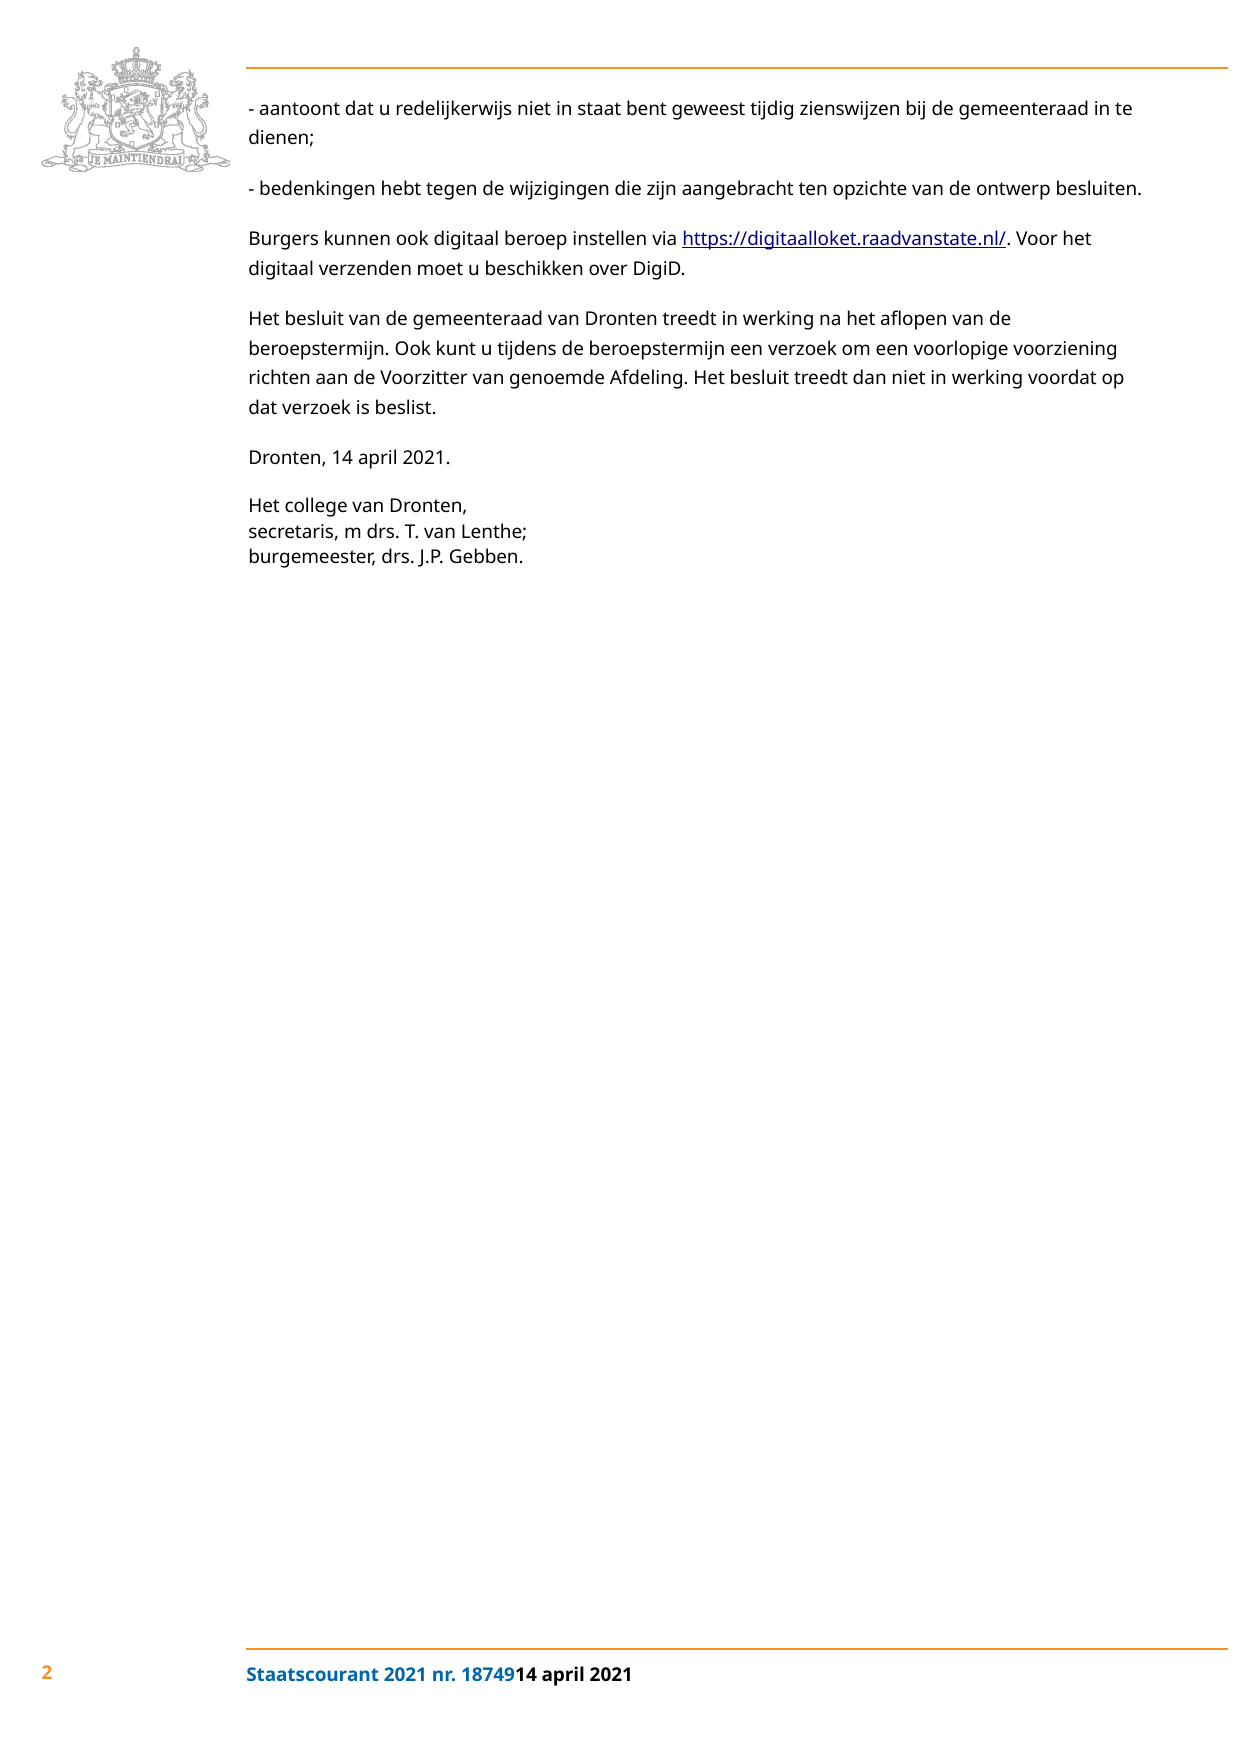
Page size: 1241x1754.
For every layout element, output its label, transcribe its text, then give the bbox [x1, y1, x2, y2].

text Het college van Dronten, [248, 492, 1152, 518]
picture [41, 47, 231, 172]
text - bedenkingen hebt tegen de wijzigingen die zijn aangebracht ten opzichte van de ontwerp besluiten. [248, 175, 1152, 201]
text Dronten, 14 april 2021. [248, 444, 1152, 470]
text Burgers kunnen ook digitaal beroep instellen via https://digitaalloket.raadvanstate.nl/. Voor het digitaal verzenden moet u beschikken over DigiD. [248, 225, 1152, 281]
text - aantoont dat u redelijkerwijs niet in staat bent geweest tijdig zienswijzen bij de gemeenteraad in te dienen; [248, 95, 1152, 150]
text burgemeester, drs. J.P. Gebben. [248, 544, 1152, 569]
text secretaris, m drs. T. van Lenthe; [248, 518, 1152, 544]
text Het besluit van de gemeenteraad van Dronten treedt in werking na het aflopen van de beroepstermijn. Ook kunt u tijdens de beroepstermijn een verzoek om een voorlopige voorziening richten aan de Voorzitter van genoemde Afdeling. Het besluit treedt dan niet in werking voordat op dat verzoek is beslist. [248, 305, 1152, 420]
